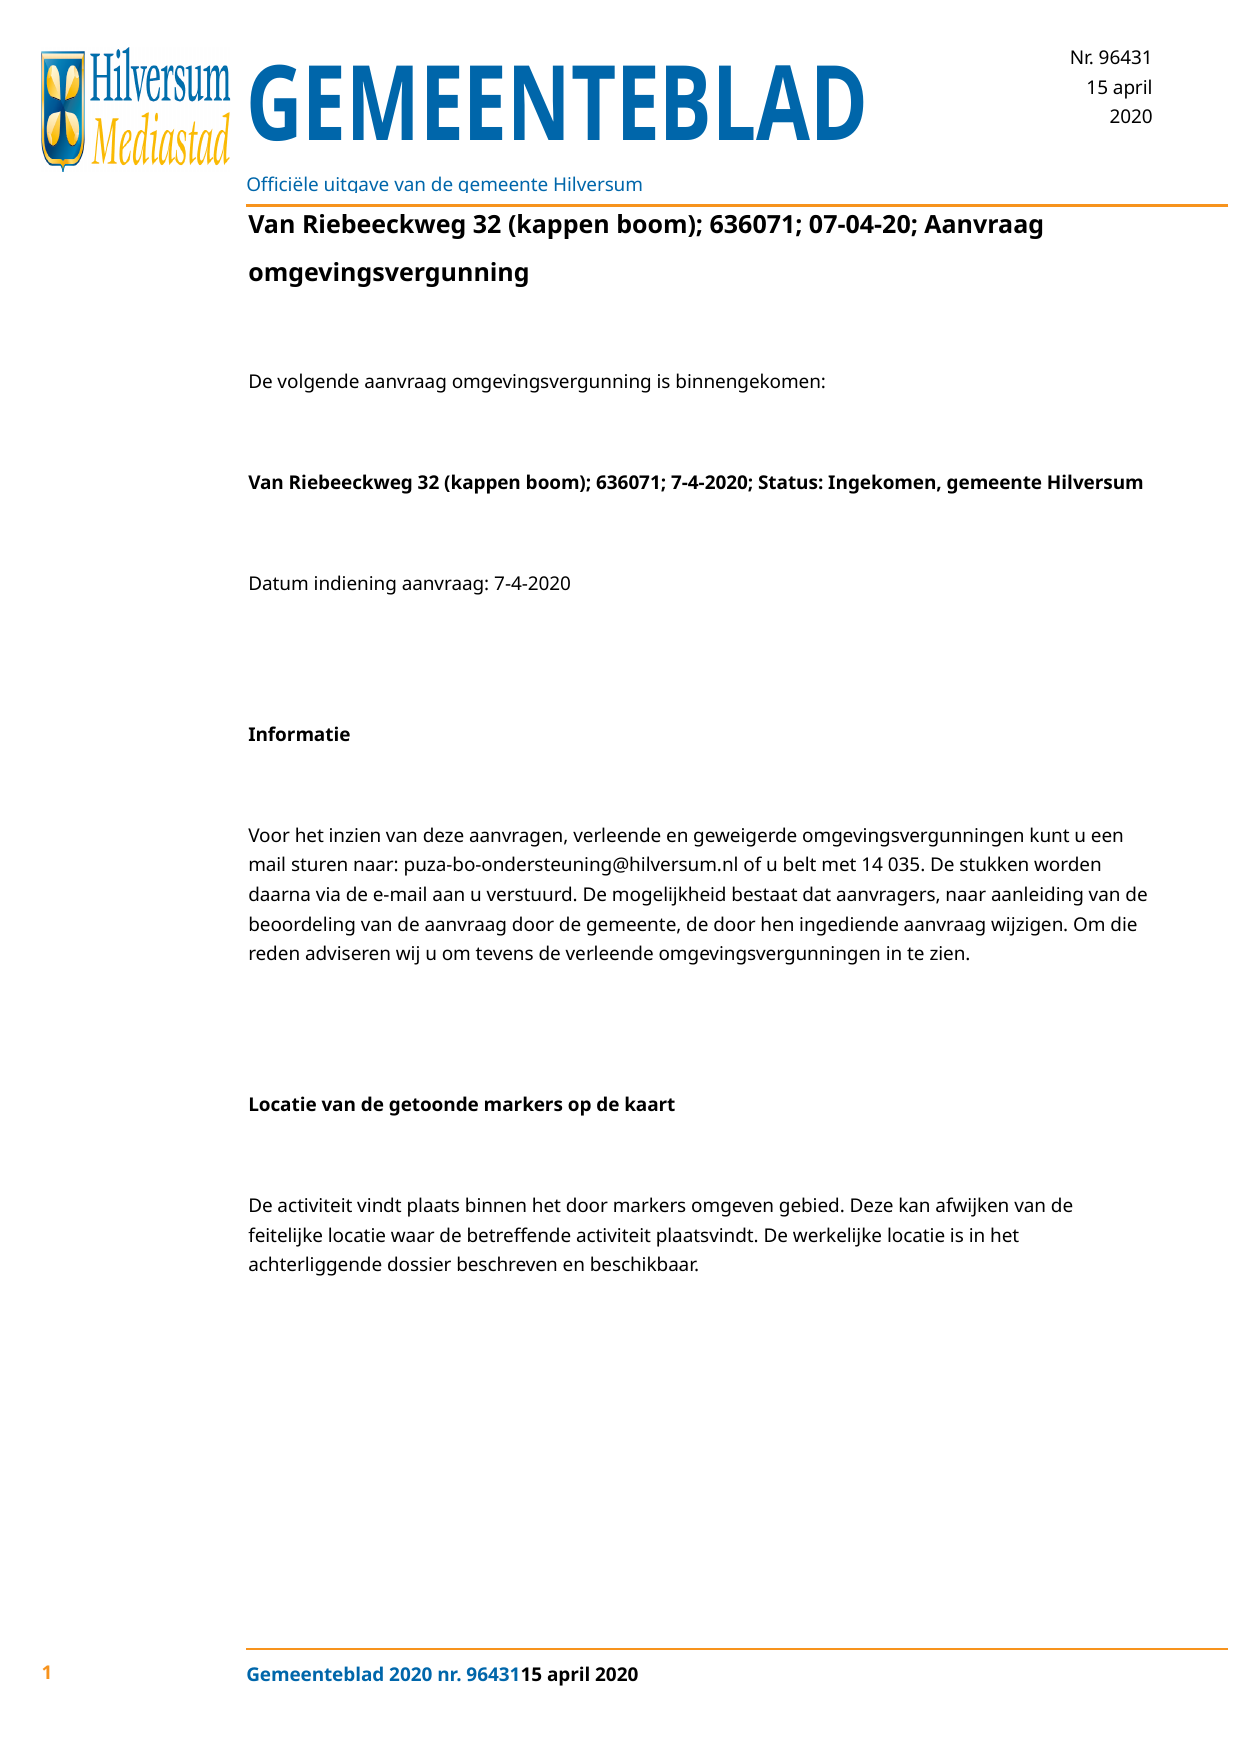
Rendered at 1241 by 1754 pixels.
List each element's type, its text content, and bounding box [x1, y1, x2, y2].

picture [41, 47, 231, 172]
text De volgende aanvraag omgevingsvergunning is binnengekomen: [248, 368, 1152, 394]
text Informatie [248, 721, 1152, 747]
text Voor het inzien van deze aanvragen, verleende en geweigerde omgevingsvergunningen kunt u een mail sturen naar: puza-bo-ondersteuning@hilversum.nl of u belt met 14 035. De stukken worden daarna via de e-mail aan u verstuurd. De mogelijkheid bestaat dat aanvragers, naar aanleiding van de beoordeling van de aanvraag door de gemeente, de door hen ingediende aanvraag wijzigen. Om die reden adviseren wij u om tevens de verleende omgevingsvergunningen in te zien. [248, 822, 1152, 966]
text Van Riebeeckweg 32 (kappen boom); 636071; 7-4-2020; Status: Ingekomen, gemeente Hilversum [248, 469, 1152, 495]
text Van Riebeeckweg 32 (kappen boom); 636071; 07-04-20; Aanvraag omgevingsvergunning [248, 207, 1152, 288]
text De activiteit vindt plaats binnen het door markers omgeven gebied. Deze kan afwijken van de feitelijke locatie waar de betreffende activiteit plaatsvindt. De werkelijke locatie is in het achterliggende dossier beschreven en beschikbaar. [248, 1192, 1152, 1277]
text Datum indiening aanvraag: 7-4-2020 [248, 570, 1152, 596]
text Locatie van de getoonde markers op de kaart [248, 1092, 1152, 1117]
